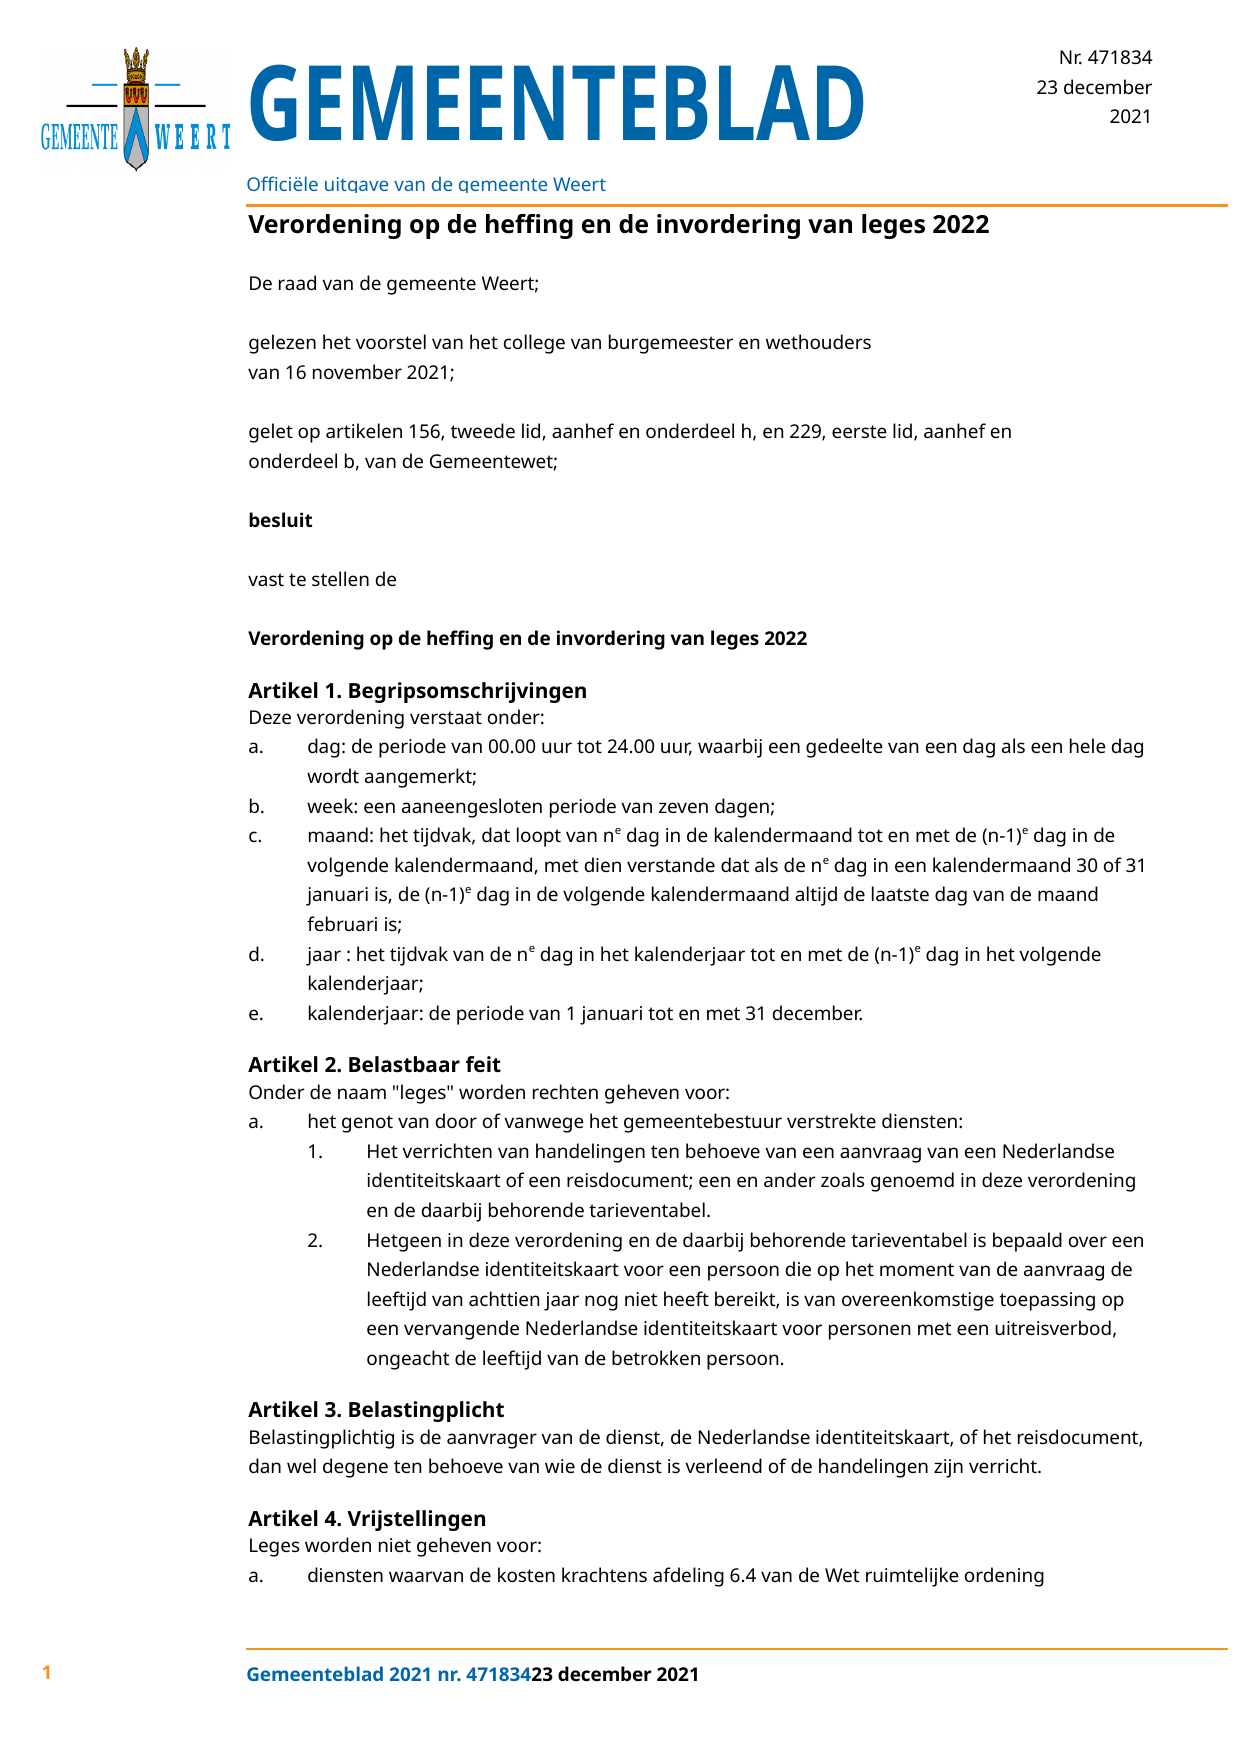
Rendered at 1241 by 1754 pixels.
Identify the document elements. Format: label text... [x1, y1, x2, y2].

text Belastingplichtig is de aanvrager van de dienst, de Nederlandse identiteitskaart, of het reisdocument, dan wel degene ten behoeve van wie de dienst is verleend of de handelingen zijn verricht. [248, 1424, 1152, 1479]
text vast te stellen de [248, 566, 1152, 592]
text van 16 november 2021; [248, 359, 1152, 385]
text gelezen het voorstel van het college van burgemeester en wethouders [248, 329, 1152, 355]
text De raad van de gemeente Weert; [248, 270, 1152, 296]
text besluit [248, 507, 1152, 533]
text gelet op artikelen 156, tweede lid, aanhef en onderdeel h, en 229, eerste lid, aanhef en [248, 418, 1152, 444]
list het genot van door of vanwege het gemeentebestuur verstrekte diensten: [248, 1108, 1152, 1134]
text Deze verordening verstaat onder: [248, 704, 1152, 730]
list Hetgeen in deze verordening en de daarbij behorende tarieventabel is bepaald over een Nederlandse identiteitskaart voor een persoon die op het moment van de aanvraag de leeftijd van achttien jaar nog niet heeft bereikt, is van overeenkomstige toepassing op een vervangende Nederlandse identiteitskaart voor personen met een uitreisverbod, ongeacht de leeftijd van de betrokken persoon. [307, 1227, 1152, 1371]
text Artikel 1. Begripsomschrijvingen [248, 676, 1152, 704]
list dag: de periode van 00.00 uur tot 24.00 uur, waarbij een gedeelte van een dag als een hele dag wordt aangemerkt; [248, 734, 1152, 789]
text Artikel 2. Belastbaar feit [248, 1050, 1152, 1079]
text Artikel 4. Vrijstellingen [248, 1504, 1152, 1532]
text Leges worden niet geheven voor: [248, 1532, 1152, 1558]
list kalenderjaar: de periode van 1 januari tot en met 31 december. [248, 1000, 1152, 1026]
list diensten waarvan de kosten krachtens afdeling 6.4 van de Wet ruimtelijke ordening [248, 1562, 1152, 1588]
text Verordening op de heffing en de invordering van leges 2022 [248, 207, 1152, 241]
picture [41, 47, 231, 172]
list jaar : het tijdvak van de ne dag in het kalenderjaar tot en met de (n-1)e dag in het volgende kalenderjaar; [248, 941, 1152, 996]
list week: een aaneengesloten periode van zeven dagen; [248, 793, 1152, 819]
text Artikel 3. Belastingplicht [248, 1396, 1152, 1424]
text onderdeel b, van de Gemeentewet; [248, 448, 1152, 473]
text Onder de naam "leges" worden rechten geheven voor: [248, 1079, 1152, 1104]
list maand: het tijdvak, dat loopt van ne dag in de kalendermaand tot en met de (n-1)e dag in de volgende kalendermaand, met dien verstande dat als de ne dag in een kalendermaand 30 of 31 januari is, de (n-1)e dag in de volgende kalendermaand altijd de laatste dag van de maand februari is; [248, 822, 1152, 937]
text Verordening op de heffing en de invordering van leges 2022 [248, 625, 1152, 651]
list Het verrichten van handelingen ten behoeve van een aanvraag van een Nederlandse identiteitskaart of een reisdocument; een en ander zoals genoemd in deze verordening en de daarbij behorende tarieventabel. [307, 1138, 1152, 1223]
